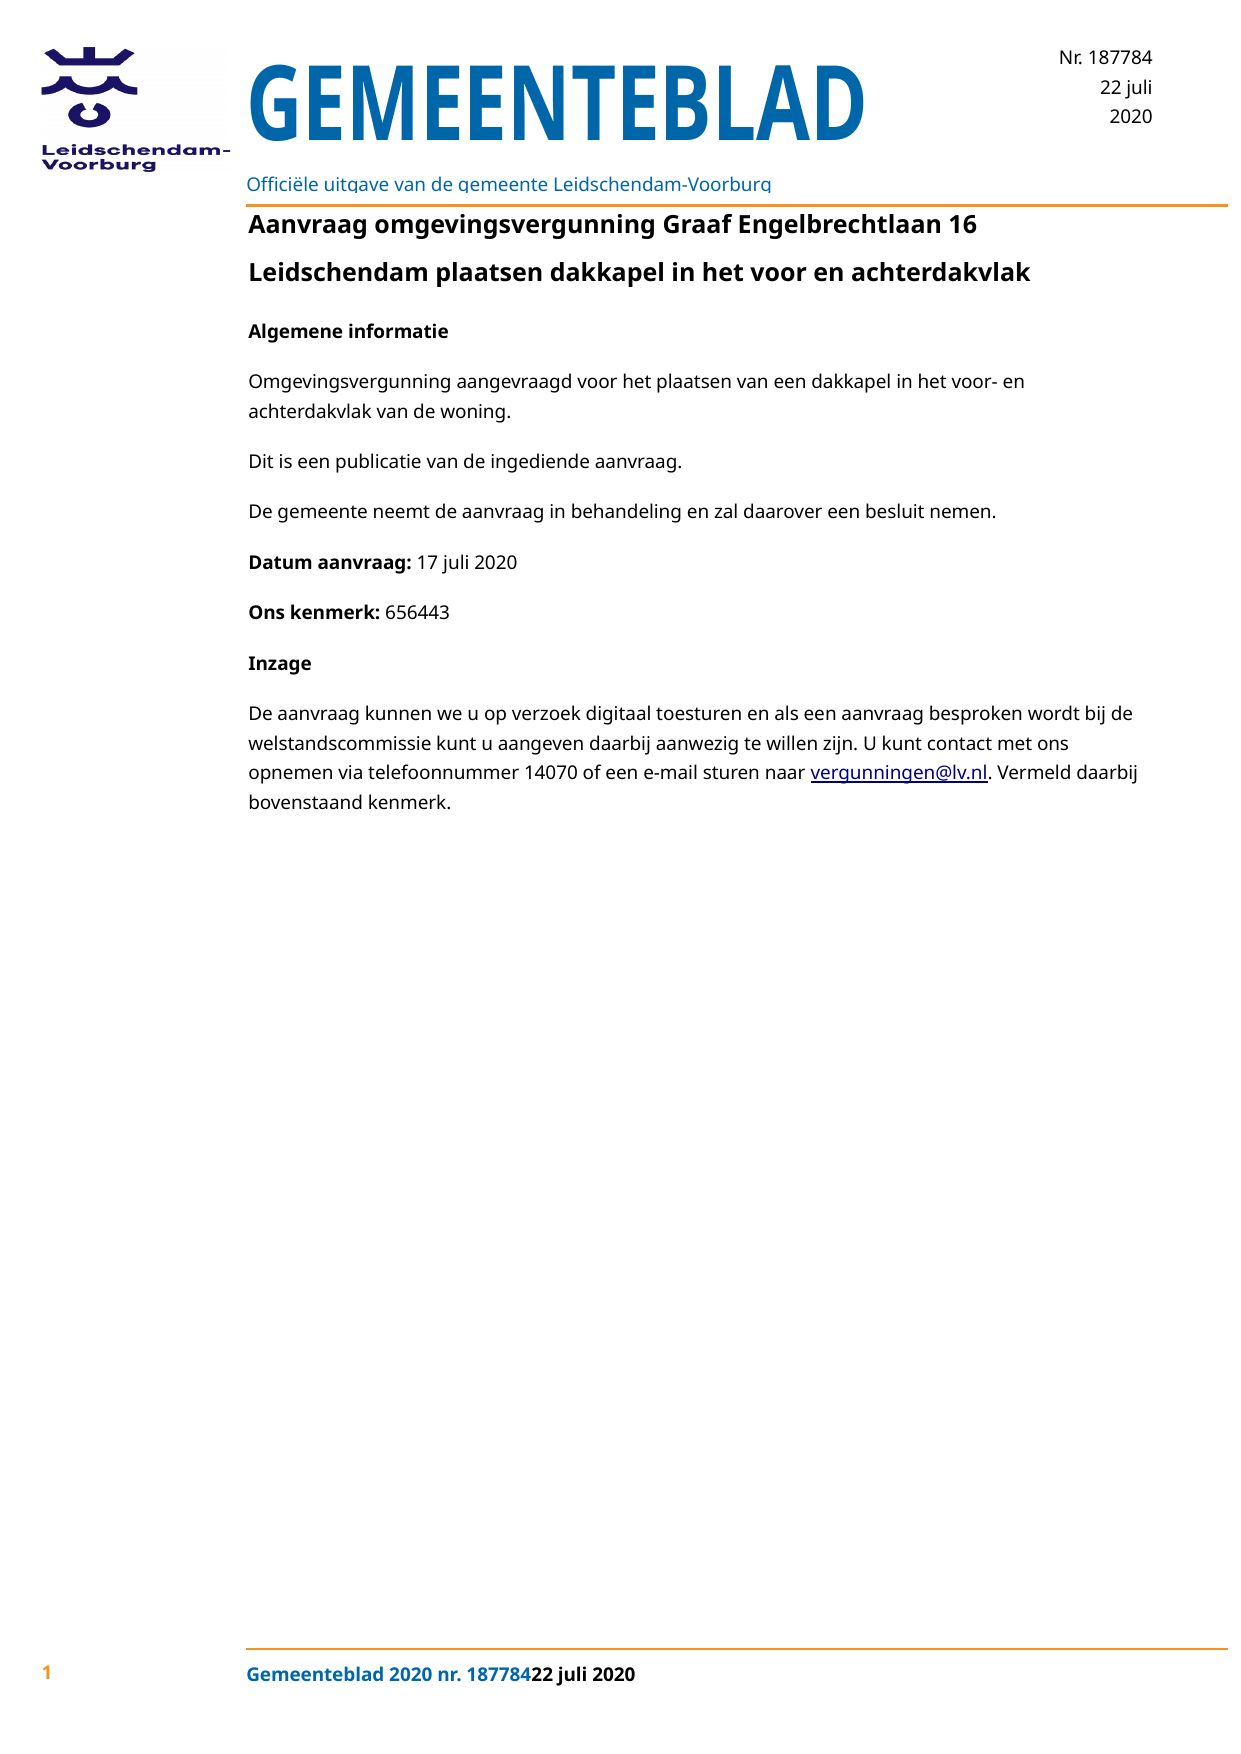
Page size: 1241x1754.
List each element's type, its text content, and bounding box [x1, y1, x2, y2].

text Aanvraag omgevingsvergunning Graaf Engelbrechtlaan 16 Leidschendam plaatsen dakkapel in het voor en achterdakvlak [248, 207, 1152, 288]
text De gemeente neemt de aanvraag in behandeling en zal daarover een besluit nemen. [248, 499, 1152, 524]
text Datum aanvraag: 17 juli 2020 [248, 549, 1152, 575]
text Algemene informatie [248, 318, 1152, 344]
text Inzage [248, 650, 1152, 676]
text Dit is een publicatie van de ingediende aanvraag. [248, 448, 1152, 474]
text Omgevingsvergunning aangevraagd voor het plaatsen van een dakkapel in het voor- en achterdakvlak van de woning. [248, 368, 1152, 424]
text Ons kenmerk: 656443 [248, 599, 1152, 625]
picture [41, 47, 231, 172]
text De aanvraag kunnen we u op verzoek digitaal toesturen en als een aanvraag besproken wordt bij de welstandscommissie kunt u aangeven daarbij aanwezig te willen zijn. U kunt contact met ons opnemen via telefoonnummer 14070 of een e-mail sturen naar vergunningen@lv.nl. Vermeld daarbij bovenstaand kenmerk. [248, 700, 1152, 815]
